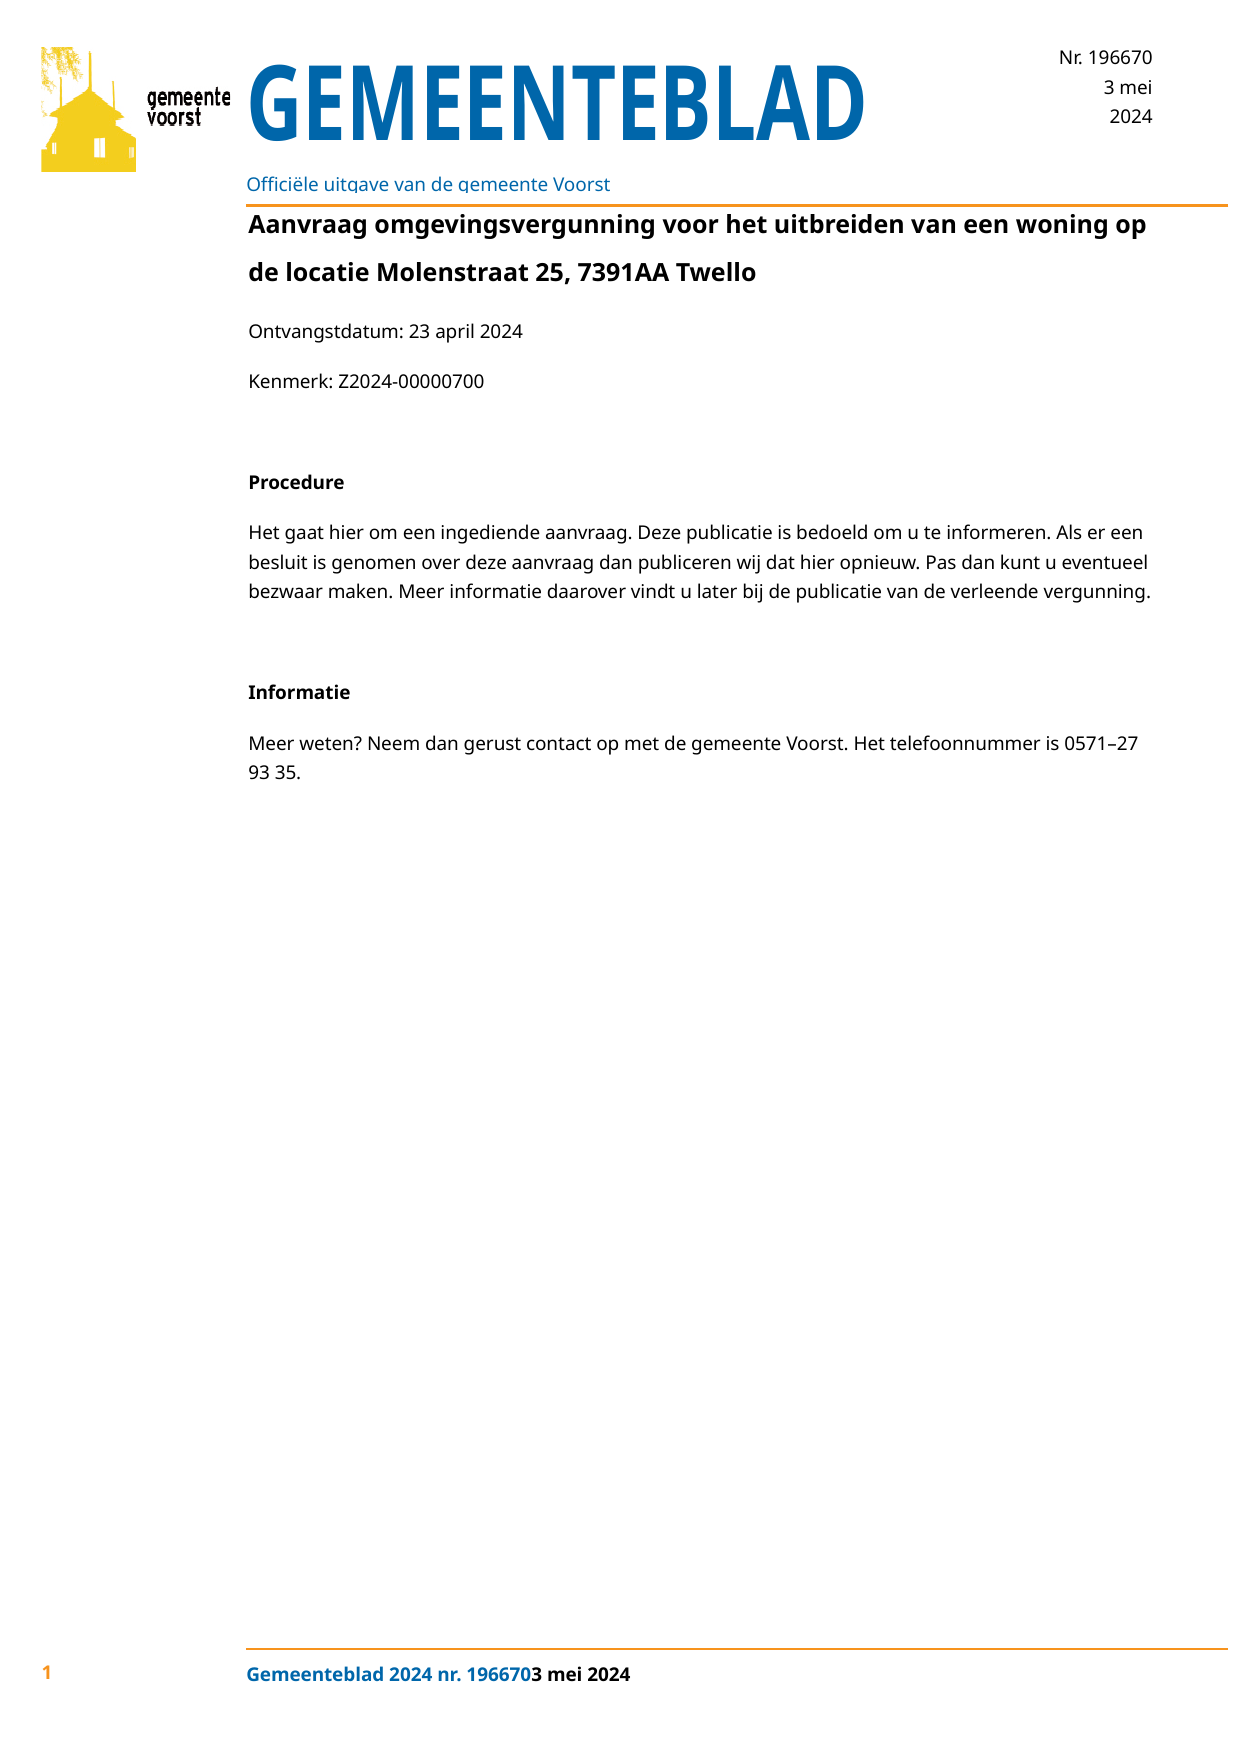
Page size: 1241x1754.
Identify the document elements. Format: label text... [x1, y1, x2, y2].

text Het gaat hier om een ingediende aanvraag. Deze publicatie is bedoeld om u te informeren. Als er een besluit is genomen over deze aanvraag dan publiceren wij dat hier opnieuw. Pas dan kunt u eventueel bezwaar maken. Meer informatie daarover vindt u later bij de publicatie van de verleende vergunning. [248, 519, 1152, 604]
text Kenmerk: Z2024-00000700 [248, 368, 1152, 394]
picture [41, 47, 231, 172]
text Informatie [248, 679, 1152, 705]
text Procedure [248, 469, 1152, 495]
text Ontvangstdatum: 23 april 2024 [248, 318, 1152, 344]
text Meer weten? Neem dan gerust contact op met de gemeente Voorst. Het telefoonnummer is 0571–27 93 35. [248, 730, 1152, 785]
text Aanvraag omgevingsvergunning voor het uitbreiden van een woning op de locatie Molenstraat 25, 7391AA Twello [248, 207, 1152, 288]
